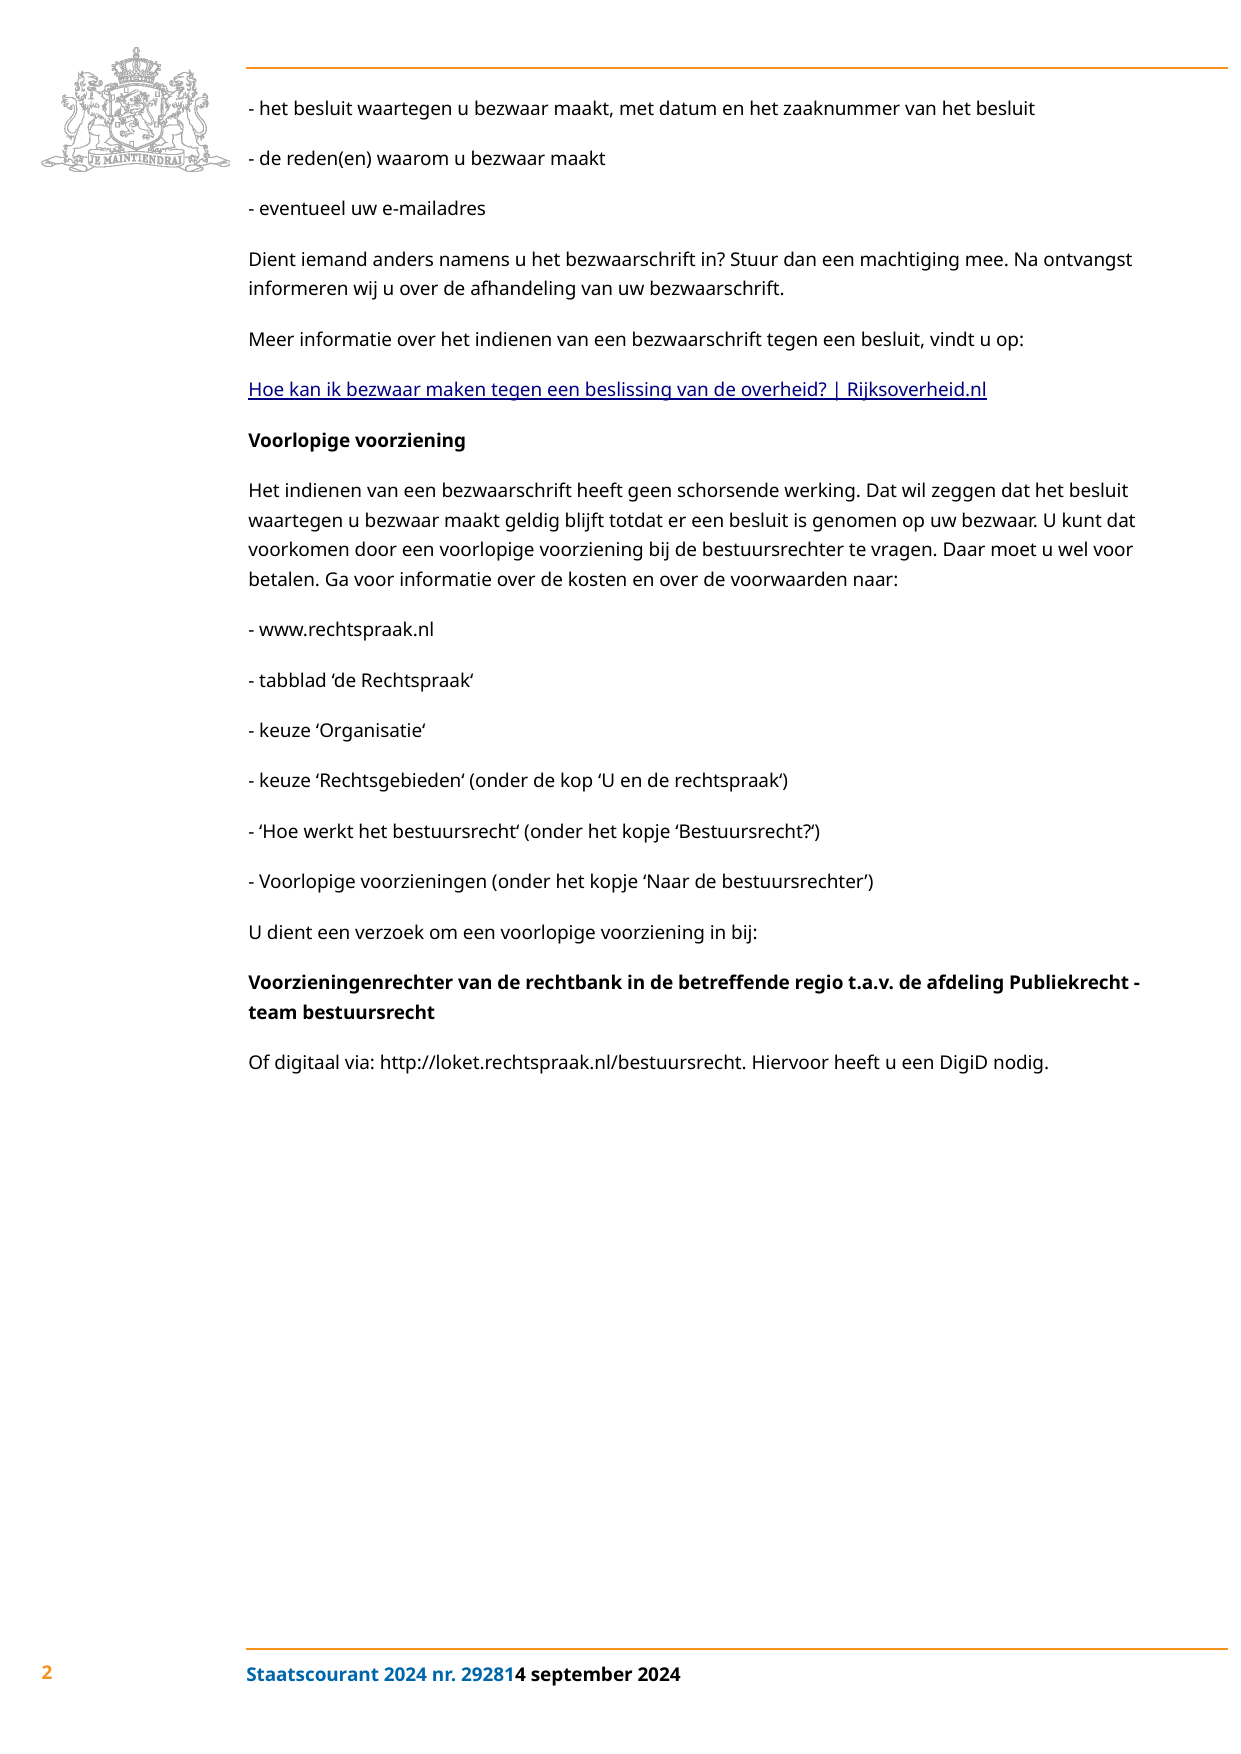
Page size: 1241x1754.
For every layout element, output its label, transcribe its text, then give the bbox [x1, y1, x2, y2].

text Of digitaal via: http://loket.rechtspraak.nl/bestuursrecht. Hiervoor heeft u een DigiD nodig. [248, 1049, 1152, 1075]
text - het besluit waartegen u bezwaar maakt, met datum en het zaaknummer van het besluit [248, 95, 1152, 121]
text Hoe kan ik bezwaar maken tegen een beslissing van de overheid? | Rijksoverheid.nl [248, 376, 1152, 402]
text Het indienen van een bezwaarschrift heeft geen schorsende werking. Dat wil zeggen dat het besluit waartegen u bezwaar maakt geldig blijft totdat er een besluit is genomen op uw bezwaar. U kunt dat voorkomen door een voorlopige voorziening bij de bestuursrechter te vragen. Daar moet u wel voor betalen. Ga voor informatie over de kosten en over de voorwaarden naar: [248, 477, 1152, 592]
text - Voorlopige voorzieningen (onder het kopje ‘Naar de bestuursrechter’) [248, 868, 1152, 894]
text - eventueel uw e-mailadres [248, 196, 1152, 221]
text - de reden(en) waarom u bezwaar maakt [248, 145, 1152, 171]
text Voorzieningenrechter van de rechtbank in de betreffende regio t.a.v. de afdeling Publiekrecht - team bestuursrecht [248, 969, 1152, 1025]
text Dient iemand anders namens u het bezwaarschrift in? Stuur dan een machtiging mee. Na ontvangst informeren wij u over de afhandeling van uw bezwaarschrift. [248, 246, 1152, 301]
text - keuze ‘Rechtsgebieden‘ (onder de kop ‘U en de rechtspraak‘) [248, 768, 1152, 793]
text - keuze ‘Organisatie‘ [248, 717, 1152, 743]
text U dient een verzoek om een voorlopige voorziening in bij: [248, 919, 1152, 945]
text - www.rechtspraak.nl [248, 616, 1152, 642]
picture [41, 47, 231, 172]
text - tabblad ‘de Rechtspraak‘ [248, 667, 1152, 693]
text Meer informatie over het indienen van een bezwaarschrift tegen een besluit, vindt u op: [248, 326, 1152, 352]
text - ‘Hoe werkt het bestuursrecht‘ (onder het kopje ‘Bestuursrecht?‘) [248, 818, 1152, 844]
text Voorlopige voorziening [248, 427, 1152, 453]
